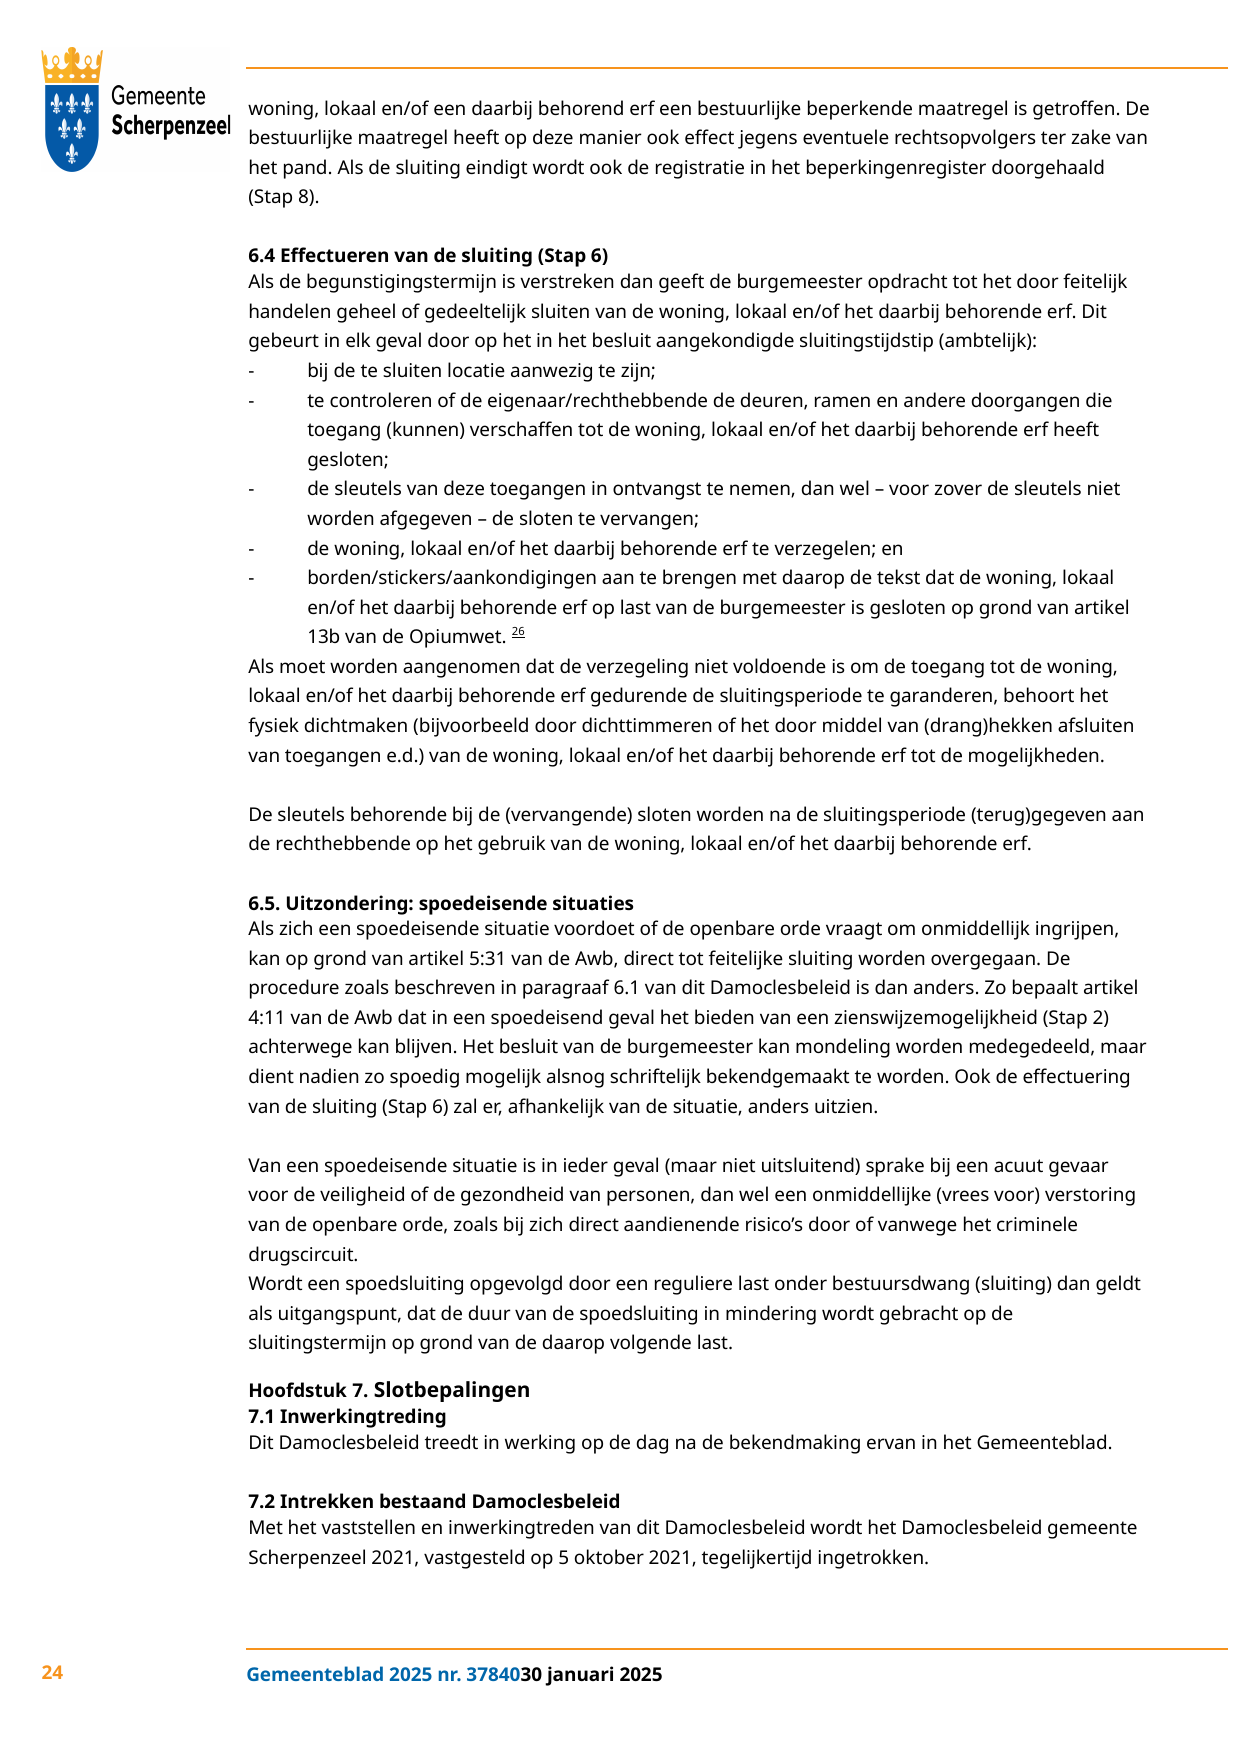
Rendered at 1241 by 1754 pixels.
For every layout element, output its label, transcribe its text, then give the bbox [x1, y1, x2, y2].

list borden/stickers/aankondigingen aan te brengen met daarop de tekst dat de woning, lokaal en/of het daarbij behorende erf op last van de burgemeester is gesloten op grond van artikel 13b van de Opiumwet. 26 [248, 564, 1152, 649]
text Hoofdstuk 7. Slotbepalingen [248, 1375, 1152, 1404]
text 7.1 Inwerkingtreding [248, 1404, 1152, 1429]
list de woning, lokaal en/of het daarbij behorende erf te verzegelen; en [248, 535, 1152, 560]
text Als moet worden aangenomen dat de verzegeling niet voldoende is om de toegang tot de woning, lokaal en/of het daarbij behorende erf gedurende de sluitingsperiode te garanderen, behoort het fysiek dichtmaken (bijvoorbeeld door dichttimmeren of het door middel van (drang)hekken afsluiten van toegangen e.d.) van de woning, lokaal en/of het daarbij behorende erf tot de mogelijkheden. [248, 653, 1152, 767]
text Met het vaststellen en inwerkingtreden van dit Damoclesbeleid wordt het Damoclesbeleid gemeente Scherpenzeel 2021, vastgesteld op 5 oktober 2021, tegelijkertijd ingetrokken. [248, 1514, 1152, 1569]
text woning, lokaal en/of een daarbij behorend erf een bestuurlijke beperkende maatregel is getroffen. De bestuurlijke maatregel heeft op deze manier ook effect jegens eventuele rechtsopvolgers ter zake van het pand. Als de sluiting eindigt wordt ook de registratie in het beperkingenregister doorgehaald (Stap 8). [248, 95, 1152, 209]
text 7.2 Intrekken bestaand Damoclesbeleid [248, 1488, 1152, 1514]
text De sleutels behorende bij de (vervangende) sloten worden na de sluitingsperiode (terug)gegeven aan de rechthebbende op het gebruik van de woning, lokaal en/of het daarbij behorende erf. [248, 801, 1152, 856]
text Wordt een spoedsluiting opgevolgd door een reguliere last onder bestuursdwang (sluiting) dan geldt als uitgangspunt, dat de duur van de spoedsluiting in mindering wordt gebracht op de sluitingstermijn op grond van de daarop volgende last. [248, 1270, 1152, 1355]
list te controleren of de eigenaar/rechthebbende de deuren, ramen en andere doorgangen die toegang (kunnen) verschaffen tot de woning, lokaal en/of het daarbij behorende erf heeft gesloten; [248, 387, 1152, 472]
list bij de te sluiten locatie aanwezig te zijn; [248, 357, 1152, 383]
text Als zich een spoedeisende situatie voordoet of de openbare orde vraagt om onmiddellijk ingrijpen, kan op grond van artikel 5:31 van de Awb, direct tot feitelijke sluiting worden overgegaan. De procedure zoals beschreven in paragraaf 6.1 van dit Damoclesbeleid is dan anders. Zo bepaalt artikel 4:11 van de Awb dat in een spoedeisend geval het bieden van een zienswijzemogelijkheid (Stap 2) achterwege kan blijven. Het besluit van de burgemeester kan mondeling worden medegedeeld, maar dient nadien zo spoedig mogelijk alsnog schriftelijk bekendgemaakt te worden. Ook de effectuering van de sluiting (Stap 6) zal er, afhankelijk van de situatie, anders uitzien. [248, 915, 1152, 1119]
text 6.5. Uitzondering: spoedeisende situaties [248, 890, 1152, 915]
text 6.4 Effectueren van de sluiting (Stap 6) [248, 243, 1152, 268]
picture [41, 47, 231, 172]
text Als de begunstigingstermijn is verstreken dan geeft de burgemeester opdracht tot het door feitelijk handelen geheel of gedeeltelijk sluiten van de woning, lokaal en/of het daarbij behorende erf. Dit gebeurt in elk geval door op het in het besluit aangekondigde sluitingstijdstip (ambtelijk): [248, 268, 1152, 353]
text Dit Damoclesbeleid treedt in werking op de dag na de bekendmaking ervan in het Gemeenteblad. [248, 1429, 1152, 1455]
list de sleutels van deze toegangen in ontvangst te nemen, dan wel – voor zover de sleutels niet worden afgegeven – de sloten te vervangen; [248, 476, 1152, 531]
text Van een spoedeisende situatie is in ieder geval (maar niet uitsluitend) sprake bij een acuut gevaar voor de veiligheid of de gezondheid van personen, dan wel een onmiddellijke (vrees voor) verstoring van de openbare orde, zoals bij zich direct aandienende risico’s door of vanwege het criminele drugscircuit. [248, 1152, 1152, 1267]
